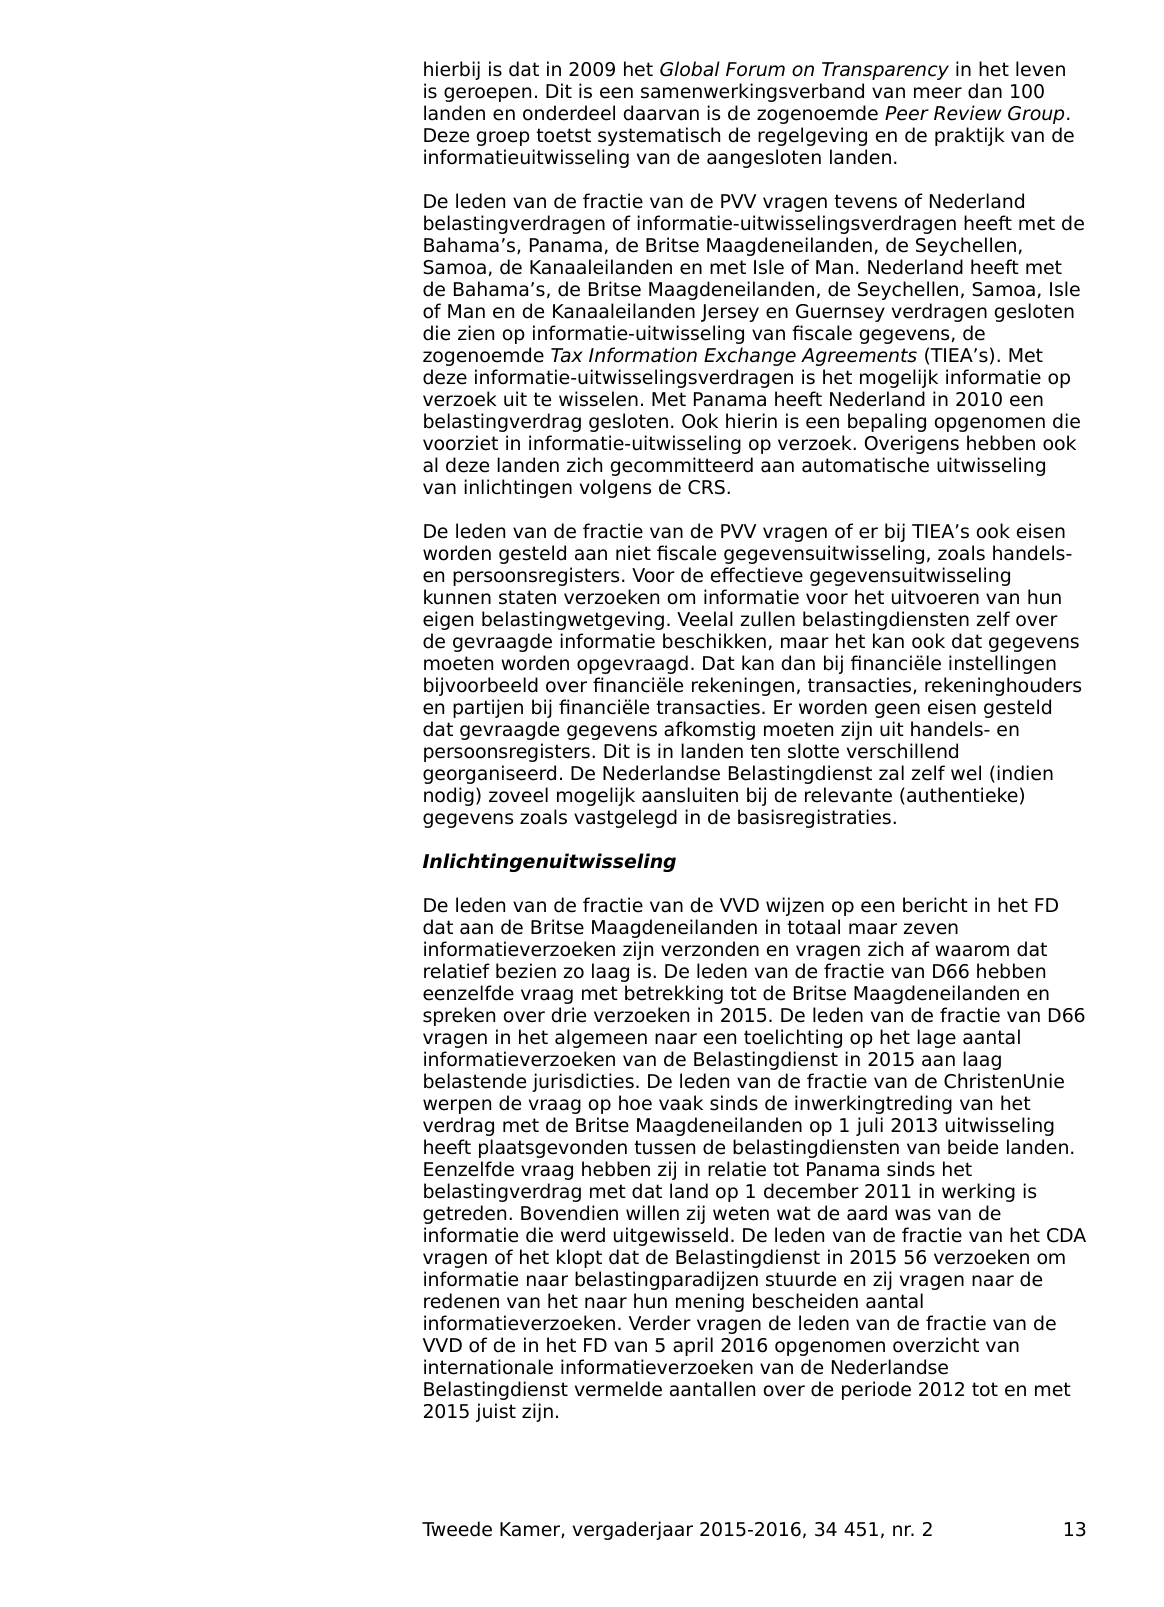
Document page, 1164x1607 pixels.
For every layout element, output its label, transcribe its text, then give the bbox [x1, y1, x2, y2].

text De leden van de fractie van de PVV vragen tevens of Nederland belastingverdragen of informatie-uitwisselingsverdragen heeft met de Bahama’s, Panama, de Britse Maagdeneilanden, de Seychellen, Samoa, de Kanaaleilanden en met Isle of Man. Nederland heeft met de Bahama’s, de Britse Maagdeneilanden, de Seychellen, Samoa, Isle of Man en de Kanaaleilanden Jersey en Guernsey verdragen gesloten die zien op informatie-uitwisseling van fiscale gegevens, de zogenoemde Tax Information Exchange Agreements (TIEA’s). Met deze informatie-uitwisselingsverdragen is het mogelijk informatie op verzoek uit te wisselen. Met Panama heeft Nederland in 2010 een belastingverdrag gesloten. Ook hierin is een bepaling opgenomen die voorziet in informatie-uitwisseling op verzoek. Overigens hebben ook al deze landen zich gecommitteerd aan automatische uitwisseling van inlichtingen volgens de CRS. [422, 191, 1087, 499]
text De leden van de fractie van de PVV vragen of er bij TIEA’s ook eisen worden gesteld aan niet fiscale gegevensuitwisseling, zoals handels- en persoonsregisters. Voor de effectieve gegevensuitwisseling kunnen staten verzoeken om informatie voor het uitvoeren van hun eigen belastingwetgeving. Veelal zullen belastingdiensten zelf over de gevraagde informatie beschikken, maar het kan ook dat gegevens moeten worden opgevraagd. Dat kan dan bij financiële instellingen bijvoorbeeld over financiële rekeningen, transacties, rekeninghouders en partijen bij financiële transacties. Er worden geen eisen gesteld dat gevraagde gegevens afkomstig moeten zijn uit handels- en persoonsregisters. Dit is in landen ten slotte verschillend georganiseerd. De Nederlandse Belastingdienst zal zelf wel (indien nodig) zoveel mogelijk aansluiten bij de relevante (authentieke) gegevens zoals vastgelegd in de basisregistraties. [422, 521, 1087, 829]
text hierbij is dat in 2009 het Global Forum on Transparency in het leven is geroepen. Dit is een samenwerkingsverband van meer dan 100 landen en onderdeel daarvan is de zogenoemde Peer Review Group. Deze groep toetst systematisch de regelgeving en de praktijk van de informatieuitwisseling van de aangesloten landen. [422, 59, 1087, 169]
text De leden van de fractie van de VVD wijzen op een bericht in het FD dat aan de Britse Maagdeneilanden in totaal maar zeven informatieverzoeken zijn verzonden en vragen zich af waarom dat relatief bezien zo laag is. De leden van de fractie van D66 hebben eenzelfde vraag met betrekking tot de Britse Maagdeneilanden en spreken over drie verzoeken in 2015. De leden van de fractie van D66 vragen in het algemeen naar een toelichting op het lage aantal informatieverzoeken van de Belastingdienst in 2015 aan laag belastende jurisdicties. De leden van de fractie van de ChristenUnie werpen de vraag op hoe vaak sinds de inwerkingtreding van het verdrag met de Britse Maagdeneilanden op 1 juli 2013 uitwisseling heeft plaatsgevonden tussen de belastingdiensten van beide landen. Eenzelfde vraag hebben zij in relatie tot Panama sinds het belastingverdrag met dat land op 1 december 2011 in werking is getreden. Bovendien willen zij weten wat de aard was van de informatie die werd uitgewisseld. De leden van de fractie van het CDA vragen of het klopt dat de Belastingdienst in 2015 56 verzoeken om informatie naar belastingparadijzen stuurde en zij vragen naar de redenen van het naar hun mening bescheiden aantal informatieverzoeken. Verder vragen de leden van de fractie van de VVD of de in het FD van 5 april 2016 opgenomen overzicht van internationale informatieverzoeken van de Nederlandse Belastingdienst vermelde aantallen over de periode 2012 tot en met 2015 juist zijn. [422, 895, 1087, 1423]
subtitle Inlichtingenuitwisseling [422, 851, 1087, 873]
